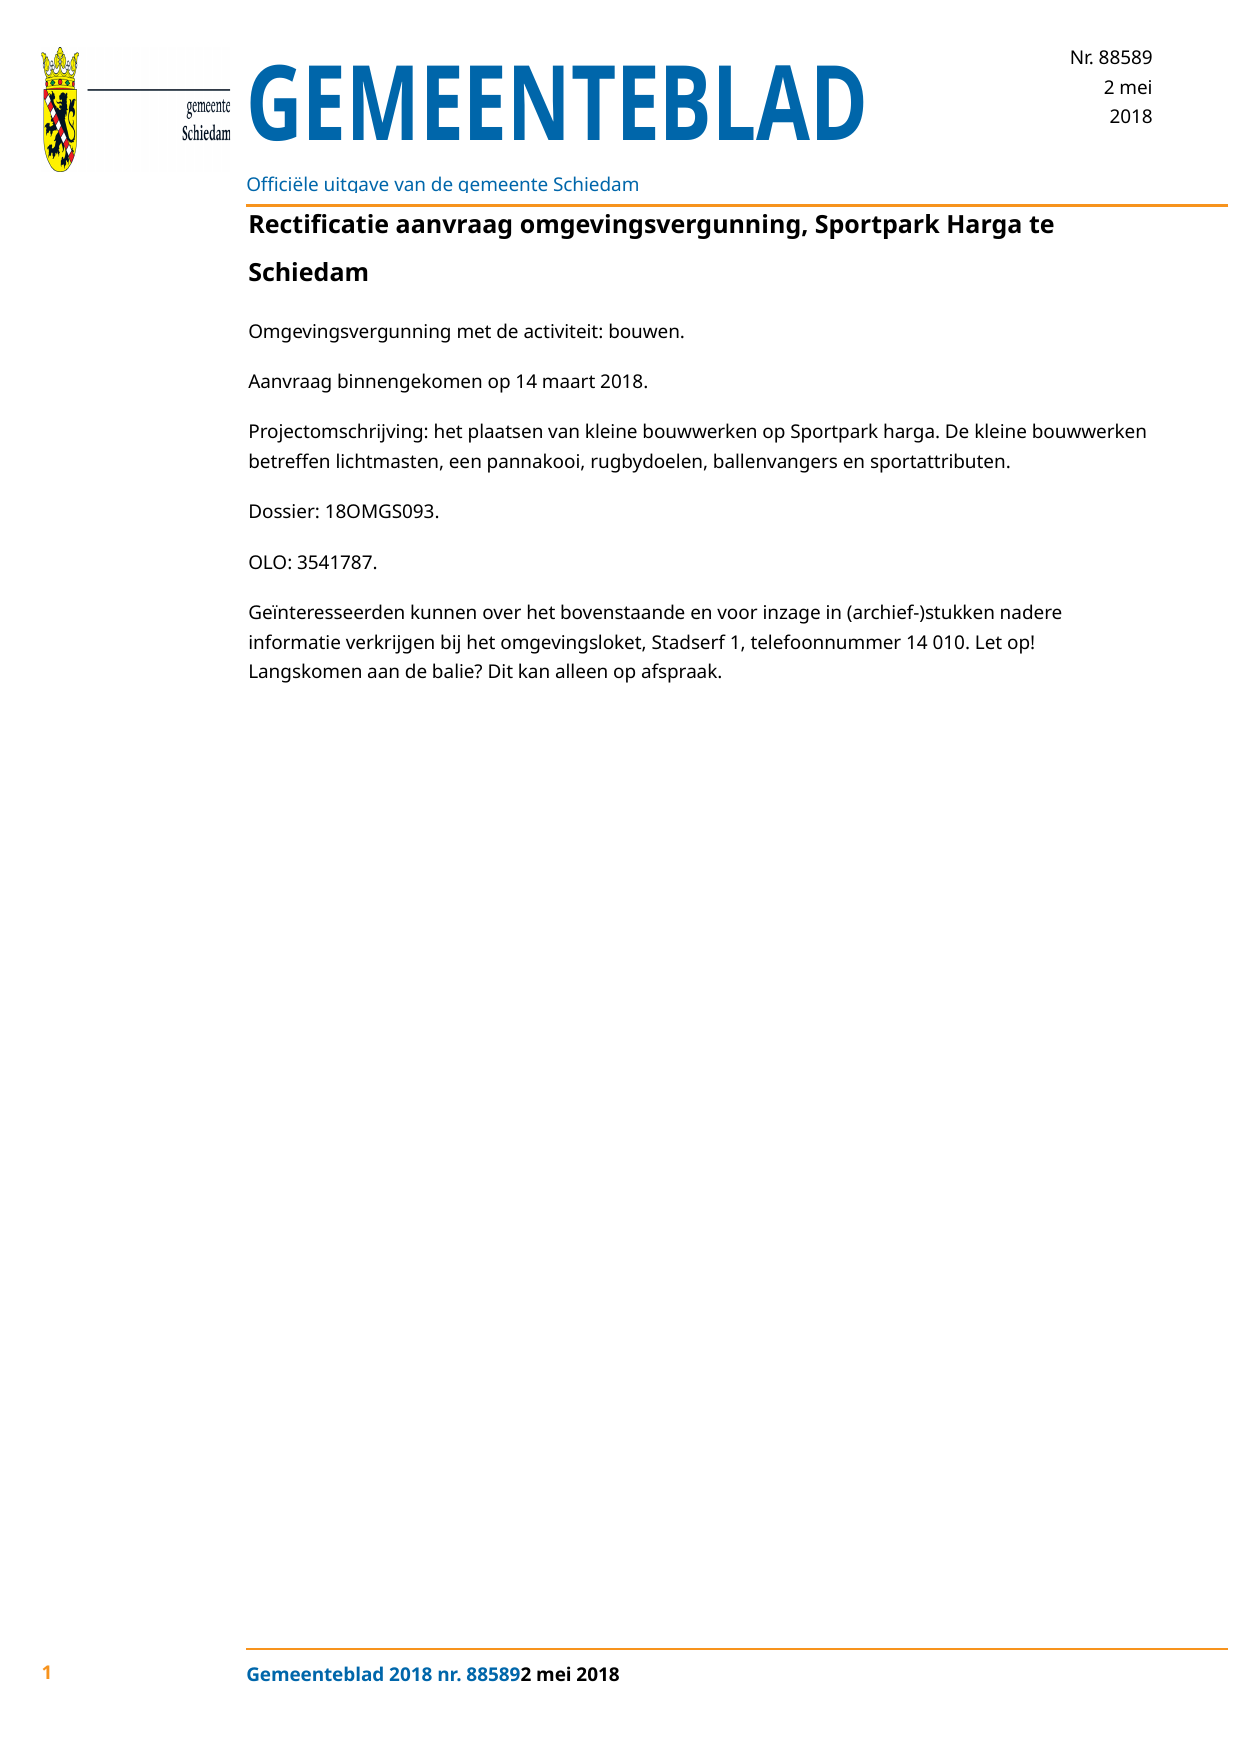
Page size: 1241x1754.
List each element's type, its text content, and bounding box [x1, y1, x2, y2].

text Aanvraag binnengekomen op 14 maart 2018. [248, 368, 1152, 394]
text Omgevingsvergunning met de activiteit: bouwen. [248, 318, 1152, 344]
text Rectificatie aanvraag omgevingsvergunning, Sportpark Harga te Schiedam [248, 207, 1152, 288]
text Geïnteresseerden kunnen over het bovenstaande en voor inzage in (archief-)stukken nadere informatie verkrijgen bij het omgevingsloket, Stadserf 1, telefoonnummer 14 010. Let op! Langskomen aan de balie? Dit kan alleen op afspraak. [248, 599, 1152, 684]
text Dossier: 18OMGS093. [248, 499, 1152, 524]
text Projectomschrijving: het plaatsen van kleine bouwwerken op Sportpark harga. De kleine bouwwerken betreffen lichtmasten, een pannakooi, rugbydoelen, ballenvangers en sportattributen. [248, 419, 1152, 474]
picture [41, 47, 231, 172]
text OLO: 3541787. [248, 549, 1152, 575]
